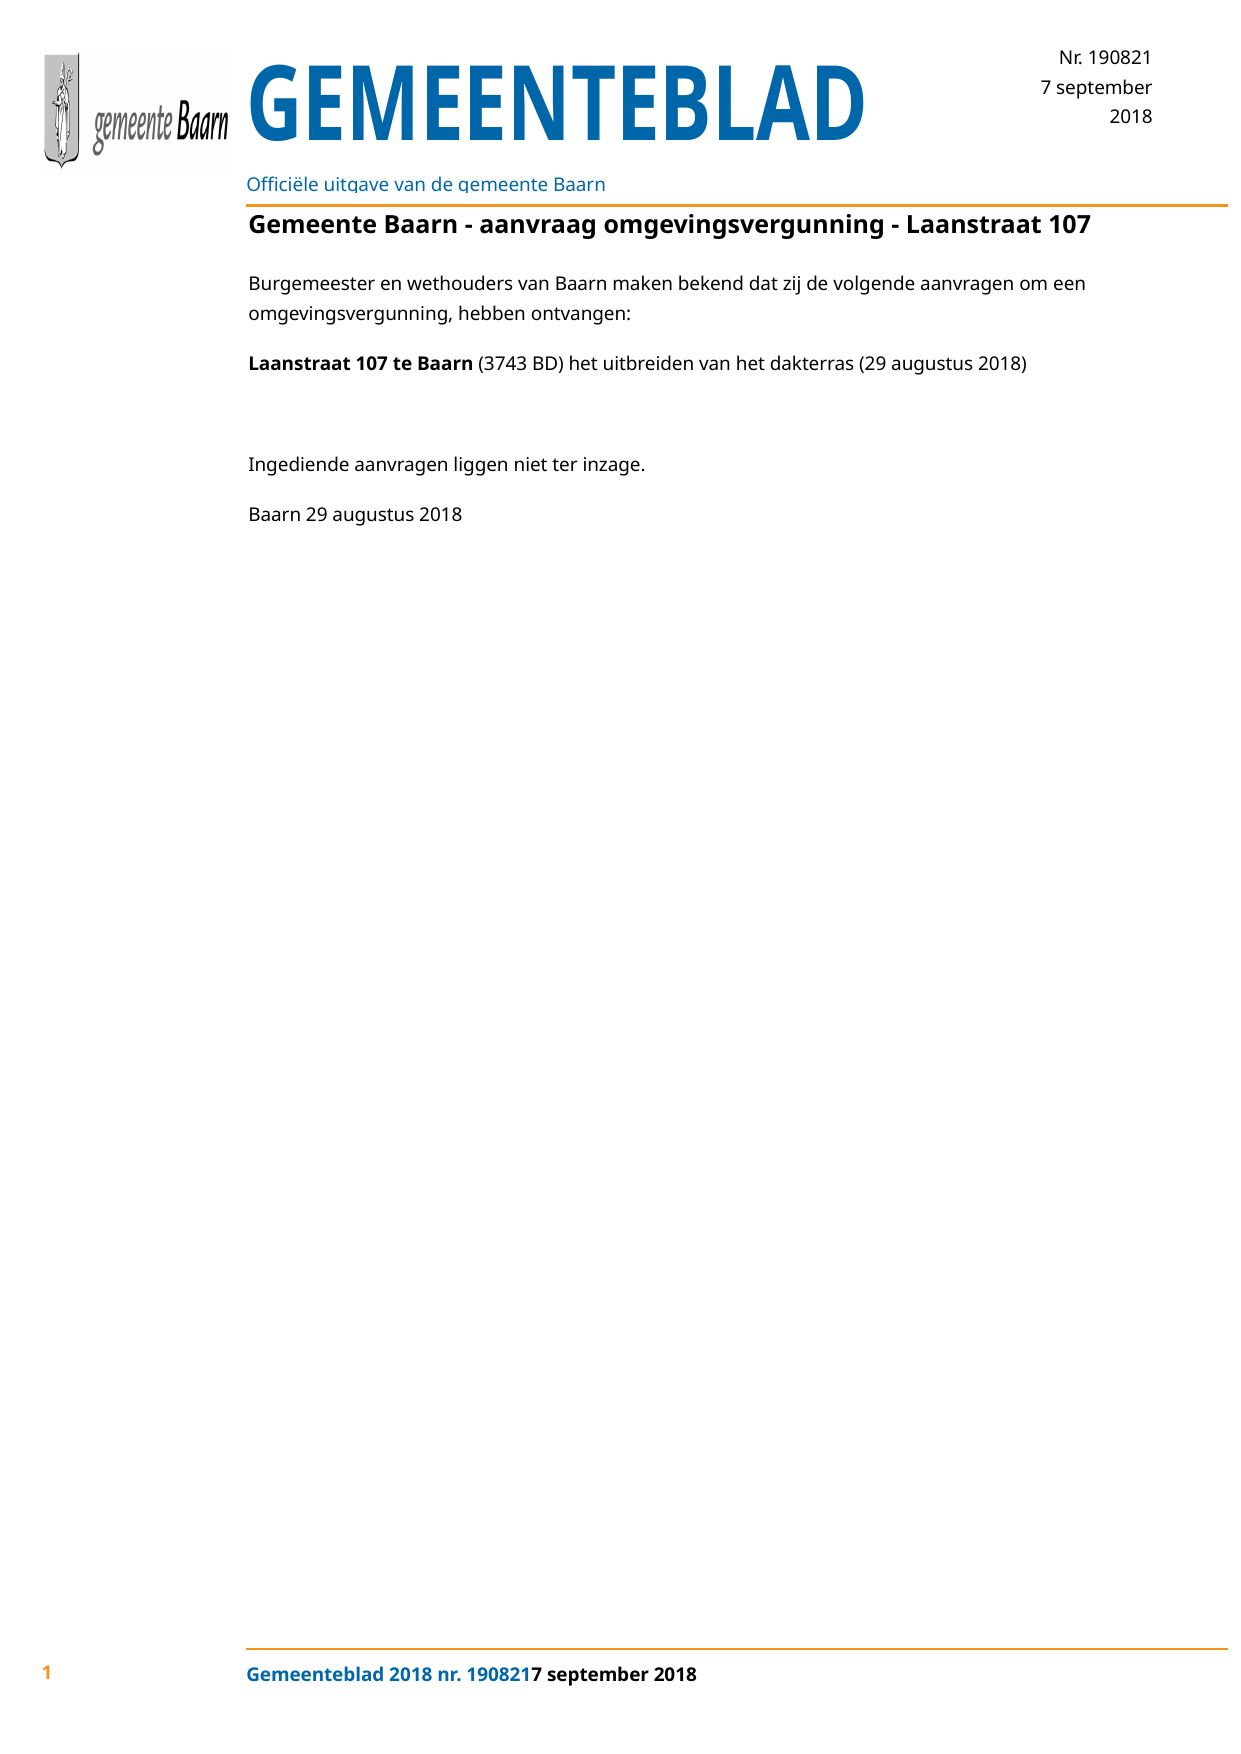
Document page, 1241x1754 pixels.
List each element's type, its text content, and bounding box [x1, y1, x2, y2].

text Baarn 29 augustus 2018 [248, 502, 1152, 527]
text Burgemeester en wethouders van Baarn maken bekend dat zij de volgende aanvragen om een omgevingsvergunning, hebben ontvangen: [248, 270, 1152, 326]
text Laanstraat 107 te Baarn (3743 BD) het uitbreiden van het dakterras (29 augustus 2018) [248, 350, 1152, 376]
text Ingediende aanvragen liggen niet ter inzage. [248, 451, 1152, 477]
picture [41, 47, 231, 172]
text Gemeente Baarn - aanvraag omgevingsvergunning - Laanstraat 107 [248, 207, 1152, 241]
